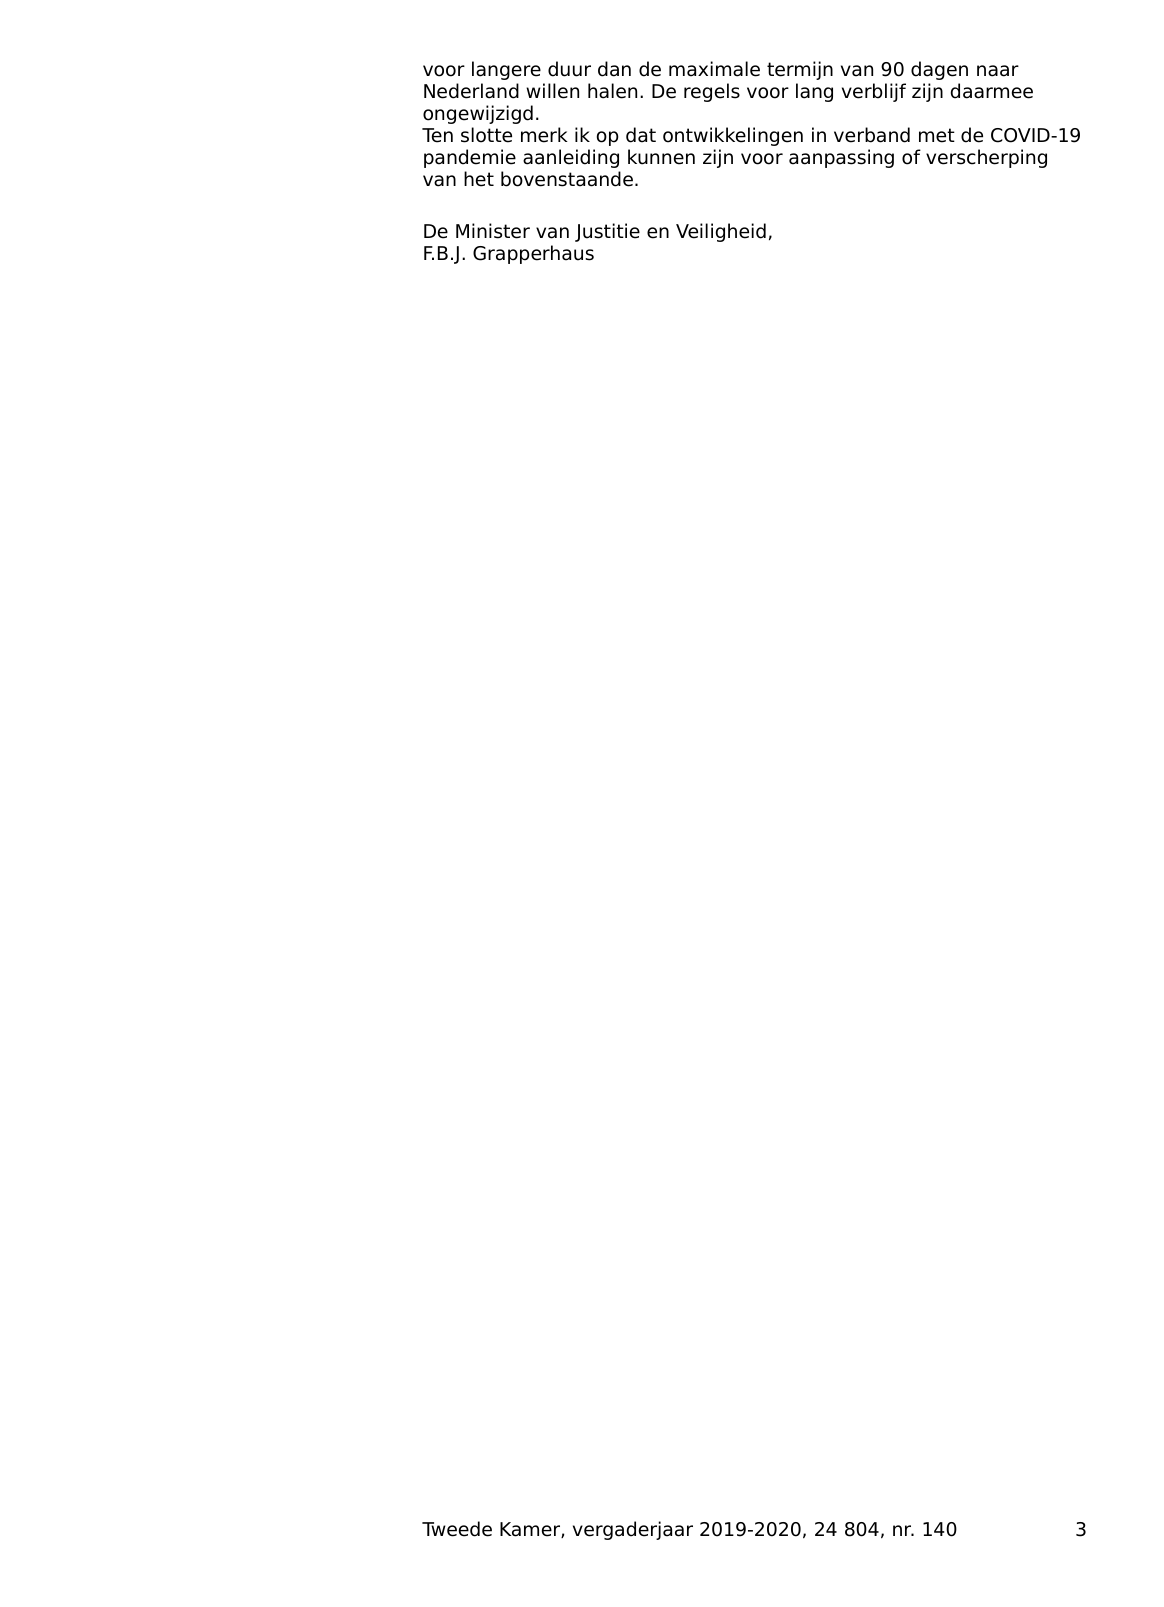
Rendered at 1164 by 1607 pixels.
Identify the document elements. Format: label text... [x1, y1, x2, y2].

text Ten slotte merk ik op dat ontwikkelingen in verband met de COVID-19 pandemie aanleiding kunnen zijn voor aanpassing of verscherping van het bovenstaande. [422, 125, 1087, 191]
text voor langere duur dan de maximale termijn van 90 dagen naar Nederland willen halen. De regels voor lang verblijf zijn daarmee ongewijzigd. [422, 59, 1087, 125]
text De Minister van Justitie en Veiligheid, F.B.J. Grapperhaus [422, 221, 1087, 265]
